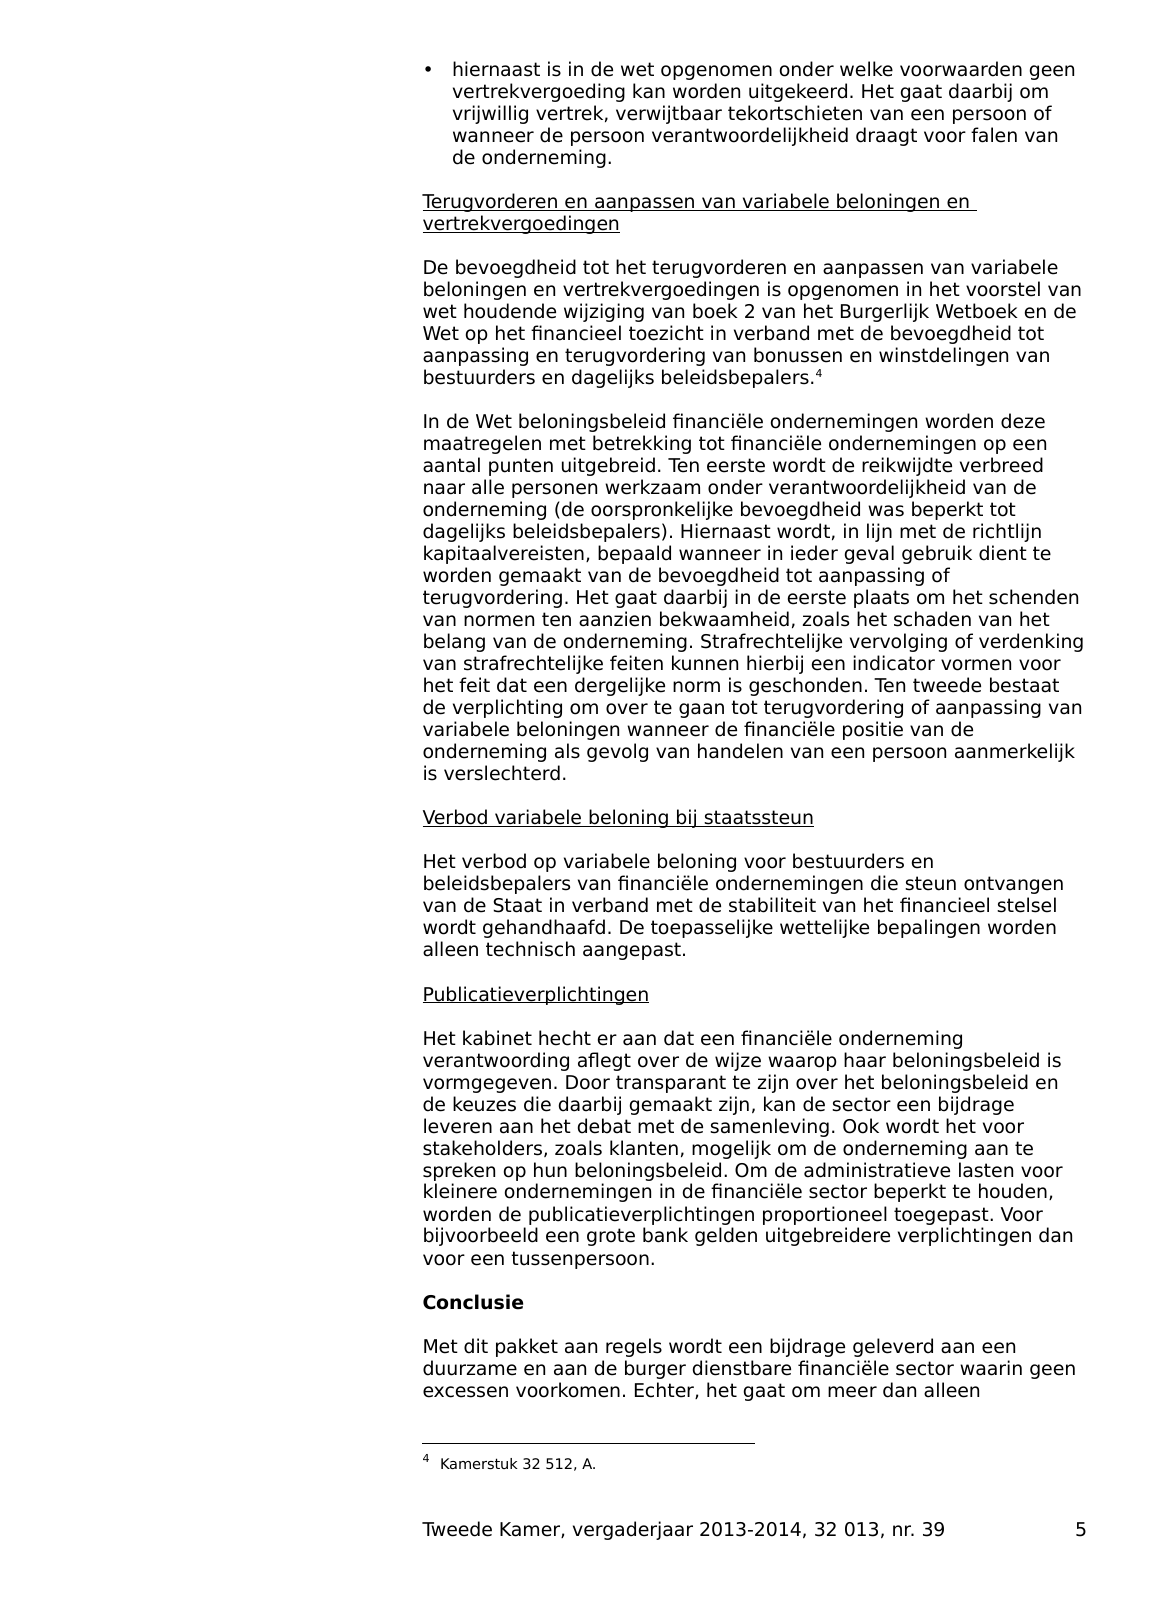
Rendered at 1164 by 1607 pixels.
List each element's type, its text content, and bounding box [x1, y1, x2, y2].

text Met dit pakket aan regels wordt een bijdrage geleverd aan een duurzame en aan de burger dienstbare financiële sector waarin geen excessen voorkomen. Echter, het gaat om meer dan alleen [422, 1336, 1087, 1402]
text Het verbod op variabele beloning voor bestuurders en beleidsbepalers van financiële ondernemingen die steun ontvangen van de Staat in verband met de stabiliteit van het financieel stelsel wordt gehandhaafd. De toepasselijke wettelijke bepalingen worden alleen technisch aangepast. [422, 851, 1087, 961]
text De bevoegdheid tot het terugvorderen en aanpassen van variabele beloningen en vertrekvergoedingen is opgenomen in het voorstel van wet houdende wijziging van boek 2 van het Burgerlijk Wetboek en de Wet op het financieel toezicht in verband met de bevoegdheid tot aanpassing en terugvordering van bonussen en winstdelingen van bestuurders en dagelijks beleidsbepalers. [422, 257, 1087, 389]
subtitle Terugvorderen en aanpassen van variabele beloningen en vertrekvergoedingen [422, 191, 1087, 235]
subtitle Conclusie [422, 1292, 1087, 1313]
text Het kabinet hecht er aan dat een financiële onderneming verantwoording aflegt over de wijze waarop haar beloningsbeleid is vormgegeven. Door transparant te zijn over het beloningsbeleid en de keuzes die daarbij gemaakt zijn, kan de sector een bijdrage leveren aan het debat met de samenleving. Ook wordt het voor stakeholders, zoals klanten, mogelijk om de onderneming aan te spreken op hun beloningsbeleid. Om de administratieve lasten voor kleinere ondernemingen in de financiële sector beperkt te houden, worden de publicatieverplichtingen proportioneel toegepast. Voor bijvoorbeeld een grote bank gelden uitgebreidere verplichtingen dan voor een tussenpersoon. [422, 1028, 1087, 1269]
text In de Wet beloningsbeleid financiële ondernemingen worden deze maatregelen met betrekking tot financiële ondernemingen op een aantal punten uitgebreid. Ten eerste wordt de reikwijdte verbreed naar alle personen werkzaam onder verantwoordelijkheid van de onderneming (de oorspronkelijke bevoegdheid was beperkt tot dagelijks beleidsbepalers). Hiernaast wordt, in lijn met de richtlijn kapitaalvereisten, bepaald wanneer in ieder geval gebruik dient te worden gemaakt van de bevoegdheid tot aanpassing of terugvordering. Het gaat daarbij in de eerste plaats om het schenden van normen ten aanzien bekwaamheid, zoals het schaden van het belang van de onderneming. Strafrechtelijke vervolging of verdenking van strafrechtelijke feiten kunnen hierbij een indicator vormen voor het feit dat een dergelijke norm is geschonden. Ten tweede bestaat de verplichting om over te gaan tot terugvordering of aanpassing van variabele beloningen wanneer de financiële positie van de onderneming als gevolg van handelen van een persoon aanmerkelijk is verslechterd. [422, 411, 1087, 785]
subtitle Verbod variabele beloning bij staatssteun [422, 807, 1087, 829]
text Kamerstuk 32 512, A. [422, 1452, 1087, 1474]
text • hiernaast is in de wet opgenomen onder welke voorwaarden geen vertrekvergoeding kan worden uitgekeerd. Het gaat daarbij om vrijwillig vertrek, verwijtbaar tekortschieten van een persoon of wanneer de persoon verantwoordelijkheid draagt voor falen van de onderneming. [422, 59, 1087, 169]
subtitle Publicatieverplichtingen [422, 983, 1087, 1005]
